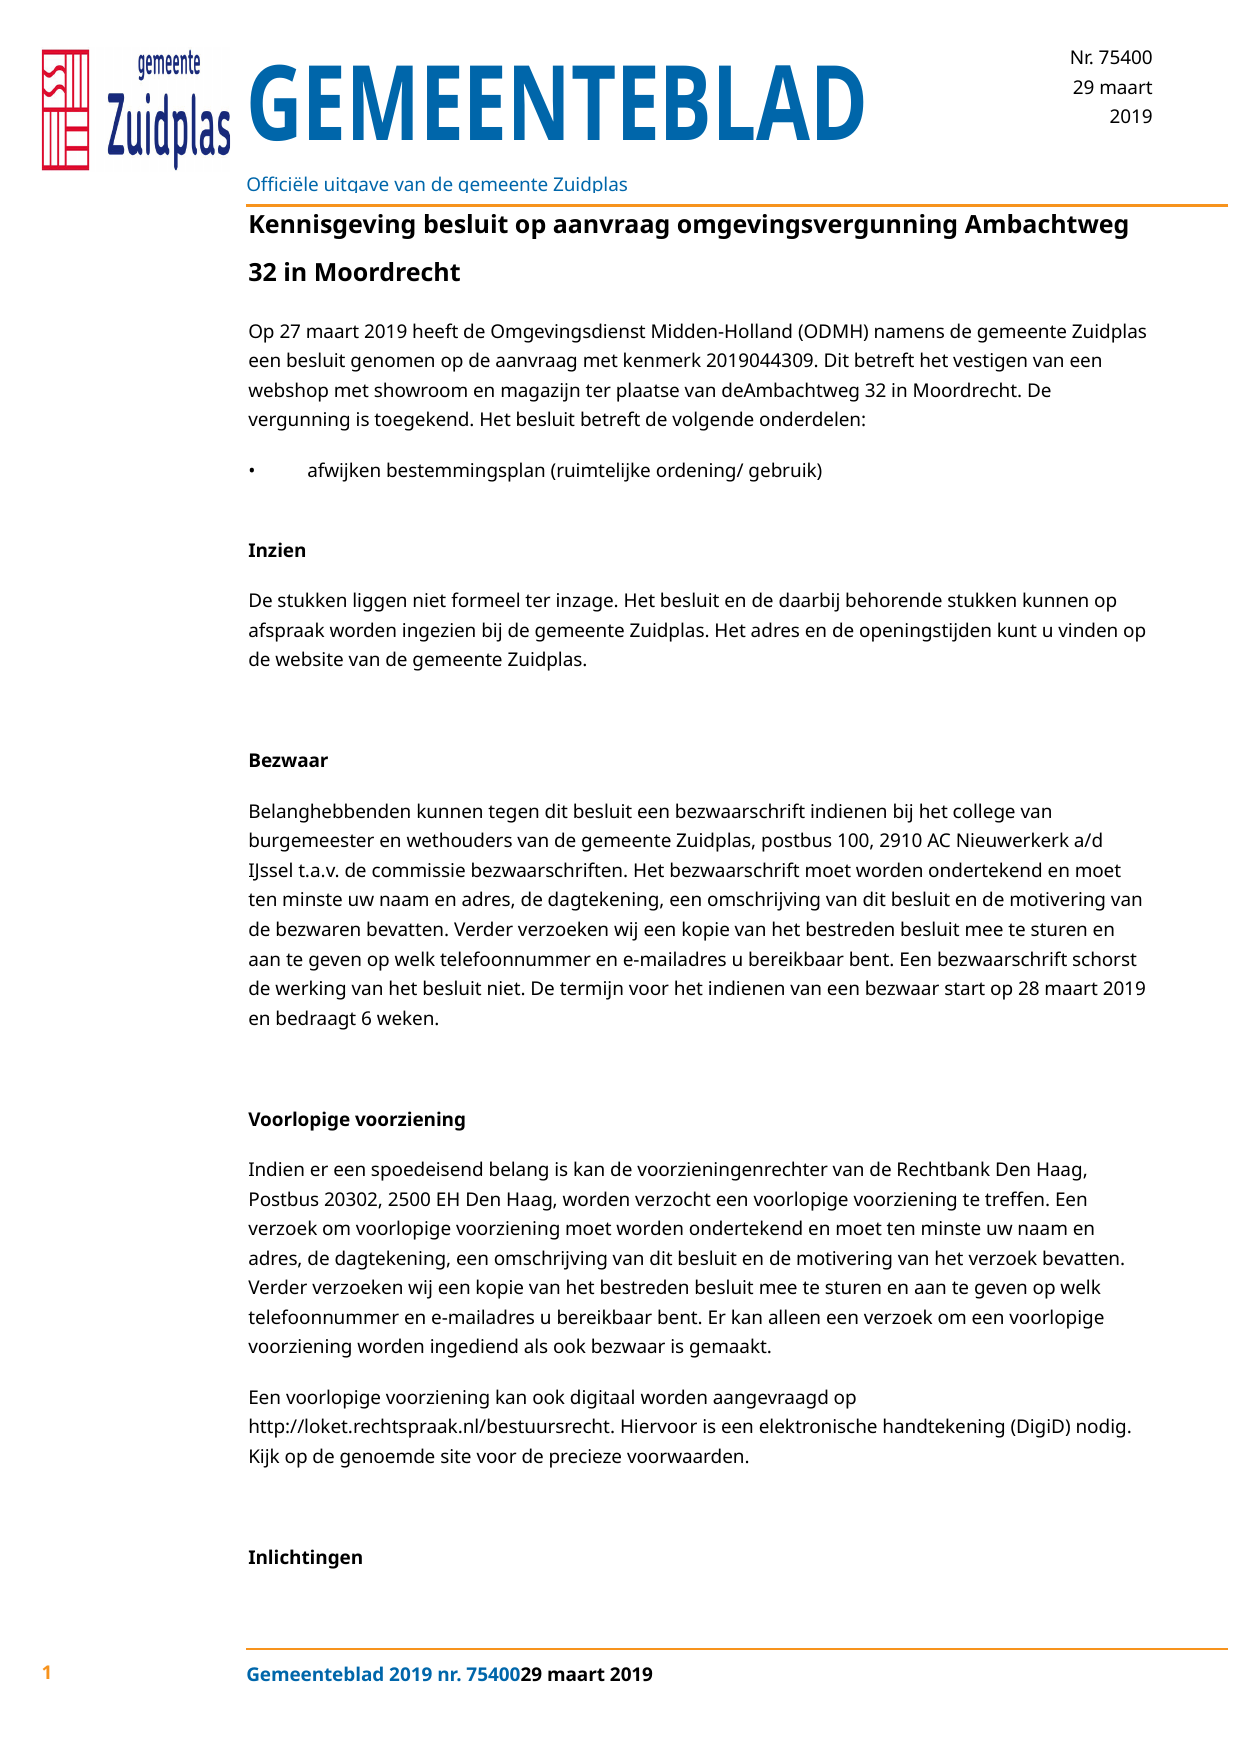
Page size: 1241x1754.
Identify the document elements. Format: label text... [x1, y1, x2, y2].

picture [41, 47, 231, 172]
list afwijken bestemmingsplan (ruimtelijke ordening/ gebruik) [248, 457, 1152, 483]
text Inzien [248, 537, 1152, 563]
text Kennisgeving besluit op aanvraag omgevingsvergunning Ambachtweg 32 in Moordrecht [248, 207, 1152, 288]
text Indien er een spoedeisend belang is kan de voorzieningenrechter van de Rechtbank Den Haag, Postbus 20302, 2500 EH Den Haag, worden verzocht een voorlopige voorziening te treffen. Een verzoek om voorlopige voorziening moet worden ondertekend en moet ten minste uw naam en adres, de dagtekening, een omschrijving van dit besluit en de motivering van het verzoek bevatten. Verder verzoeken wij een kopie van het bestreden besluit mee te sturen en aan te geven op welk telefoonnummer en e-mailadres u bereikbaar bent. Er kan alleen een verzoek om een voorlopige voorziening worden ingediend als ook bezwaar is gemaakt. [248, 1156, 1152, 1359]
text Bezwaar [248, 747, 1152, 773]
text Op 27 maart 2019 heeft de Omgevingsdienst Midden-Holland (ODMH) namens de gemeente Zuidplas een besluit genomen op de aanvraag met kenmerk 2019044309. Dit betreft het vestigen van een webshop met showroom en magazijn ter plaatse van deAmbachtweg 32 in Moordrecht. De vergunning is toegekend. Het besluit betreft de volgende onderdelen: [248, 318, 1152, 432]
text Voorlopige voorziening [248, 1106, 1152, 1132]
text De stukken liggen niet formeel ter inzage. Het besluit en de daarbij behorende stukken kunnen op afspraak worden ingezien bij de gemeente Zuidplas. Het adres en de openingstijden kunt u vinden op de website van de gemeente Zuidplas. [248, 587, 1152, 672]
text Inlichtingen [248, 1544, 1152, 1570]
text Belanghebbenden kunnen tegen dit besluit een bezwaarschrift indienen bij het college van burgemeester en wethouders van de gemeente Zuidplas, postbus 100, 2910 AC Nieuwerkerk a/d IJssel t.a.v. de commissie bezwaarschriften. Het bezwaarschrift moet worden ondertekend en moet ten minste uw naam en adres, de dagtekening, een omschrijving van dit besluit en de motivering van de bezwaren bevatten. Verder verzoeken wij een kopie van het bestreden besluit mee te sturen en aan te geven op welk telefoonnummer en e-mailadres u bereikbaar bent. Een bezwaarschrift schorst de werking van het besluit niet. De termijn voor het indienen van een bezwaar start op 28 maart 2019 en bedraagt 6 weken. [248, 798, 1152, 1031]
text Een voorlopige voorziening kan ook digitaal worden aangevraagd op http://loket.rechtspraak.nl/bestuursrecht. Hiervoor is een elektronische handtekening (DigiD) nodig. Kijk op de genoemde site voor de precieze voorwaarden. [248, 1384, 1152, 1469]
